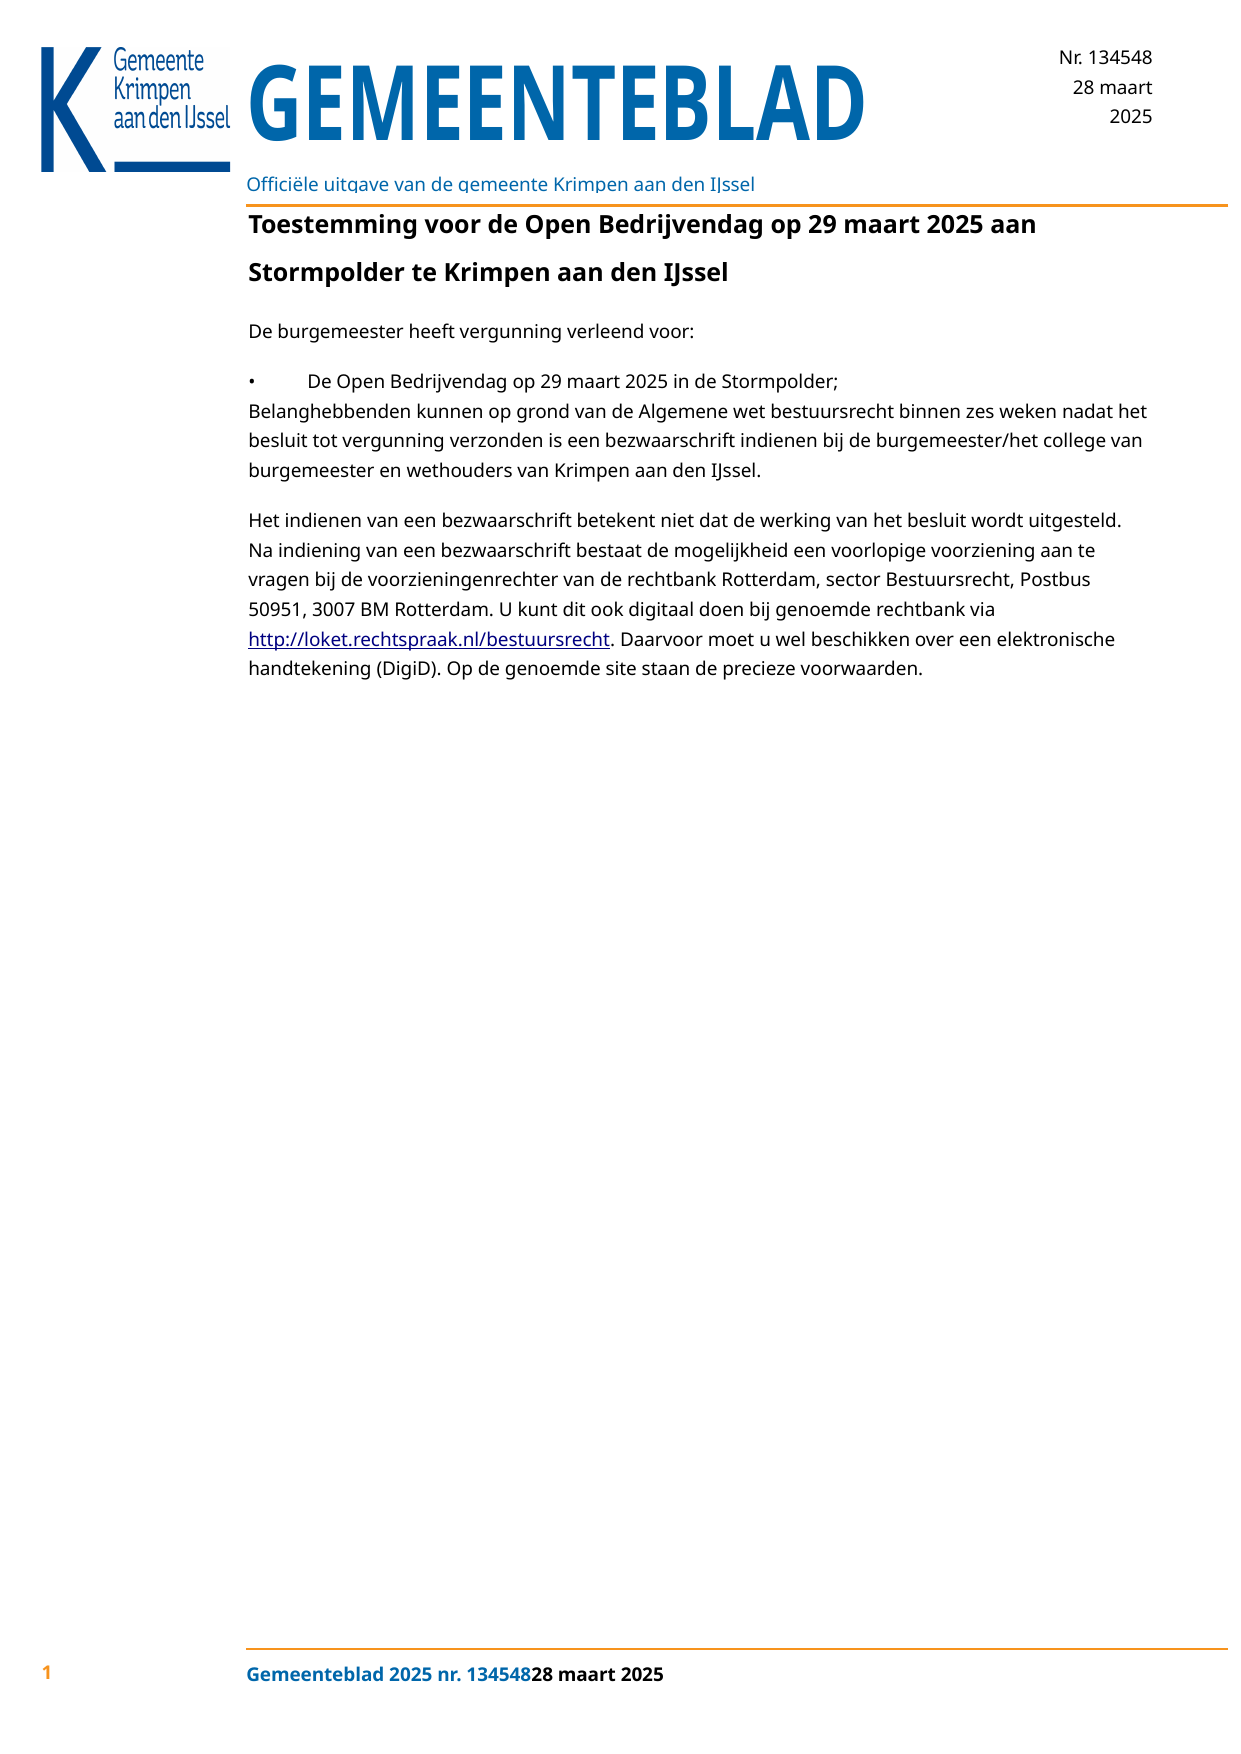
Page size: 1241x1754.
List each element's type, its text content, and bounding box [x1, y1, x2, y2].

list De Open Bedrijvendag op 29 maart 2025 in de Stormpolder; [248, 368, 1152, 394]
text De burgemeester heeft vergunning verleend voor: [248, 318, 1152, 344]
picture [41, 47, 231, 172]
text Belanghebbenden kunnen op grond van de Algemene wet bestuursrecht binnen zes weken nadat het besluit tot vergunning verzonden is een bezwaarschrift indienen bij de burgemeester/het college van burgemeester en wethouders van Krimpen aan den IJssel. [248, 398, 1152, 483]
text Toestemming voor de Open Bedrijvendag op 29 maart 2025 aan Stormpolder te Krimpen aan den IJssel [248, 207, 1152, 288]
text Het indienen van een bezwaarschrift betekent niet dat de werking van het besluit wordt uitgesteld. Na indiening van een bezwaarschrift bestaat de mogelijkheid een voorlopige voorziening aan te vragen bij de voorzieningenrechter van de rechtbank Rotterdam, sector Bestuursrecht, Postbus 50951, 3007 BM Rotterdam. U kunt dit ook digitaal doen bij genoemde rechtbank via http://loket.rechtspraak.nl/bestuursrecht. Daarvoor moet u wel beschikken over een elektronische handtekening (DigiD). Op de genoemde site staan de precieze voorwaarden. [248, 507, 1152, 681]
